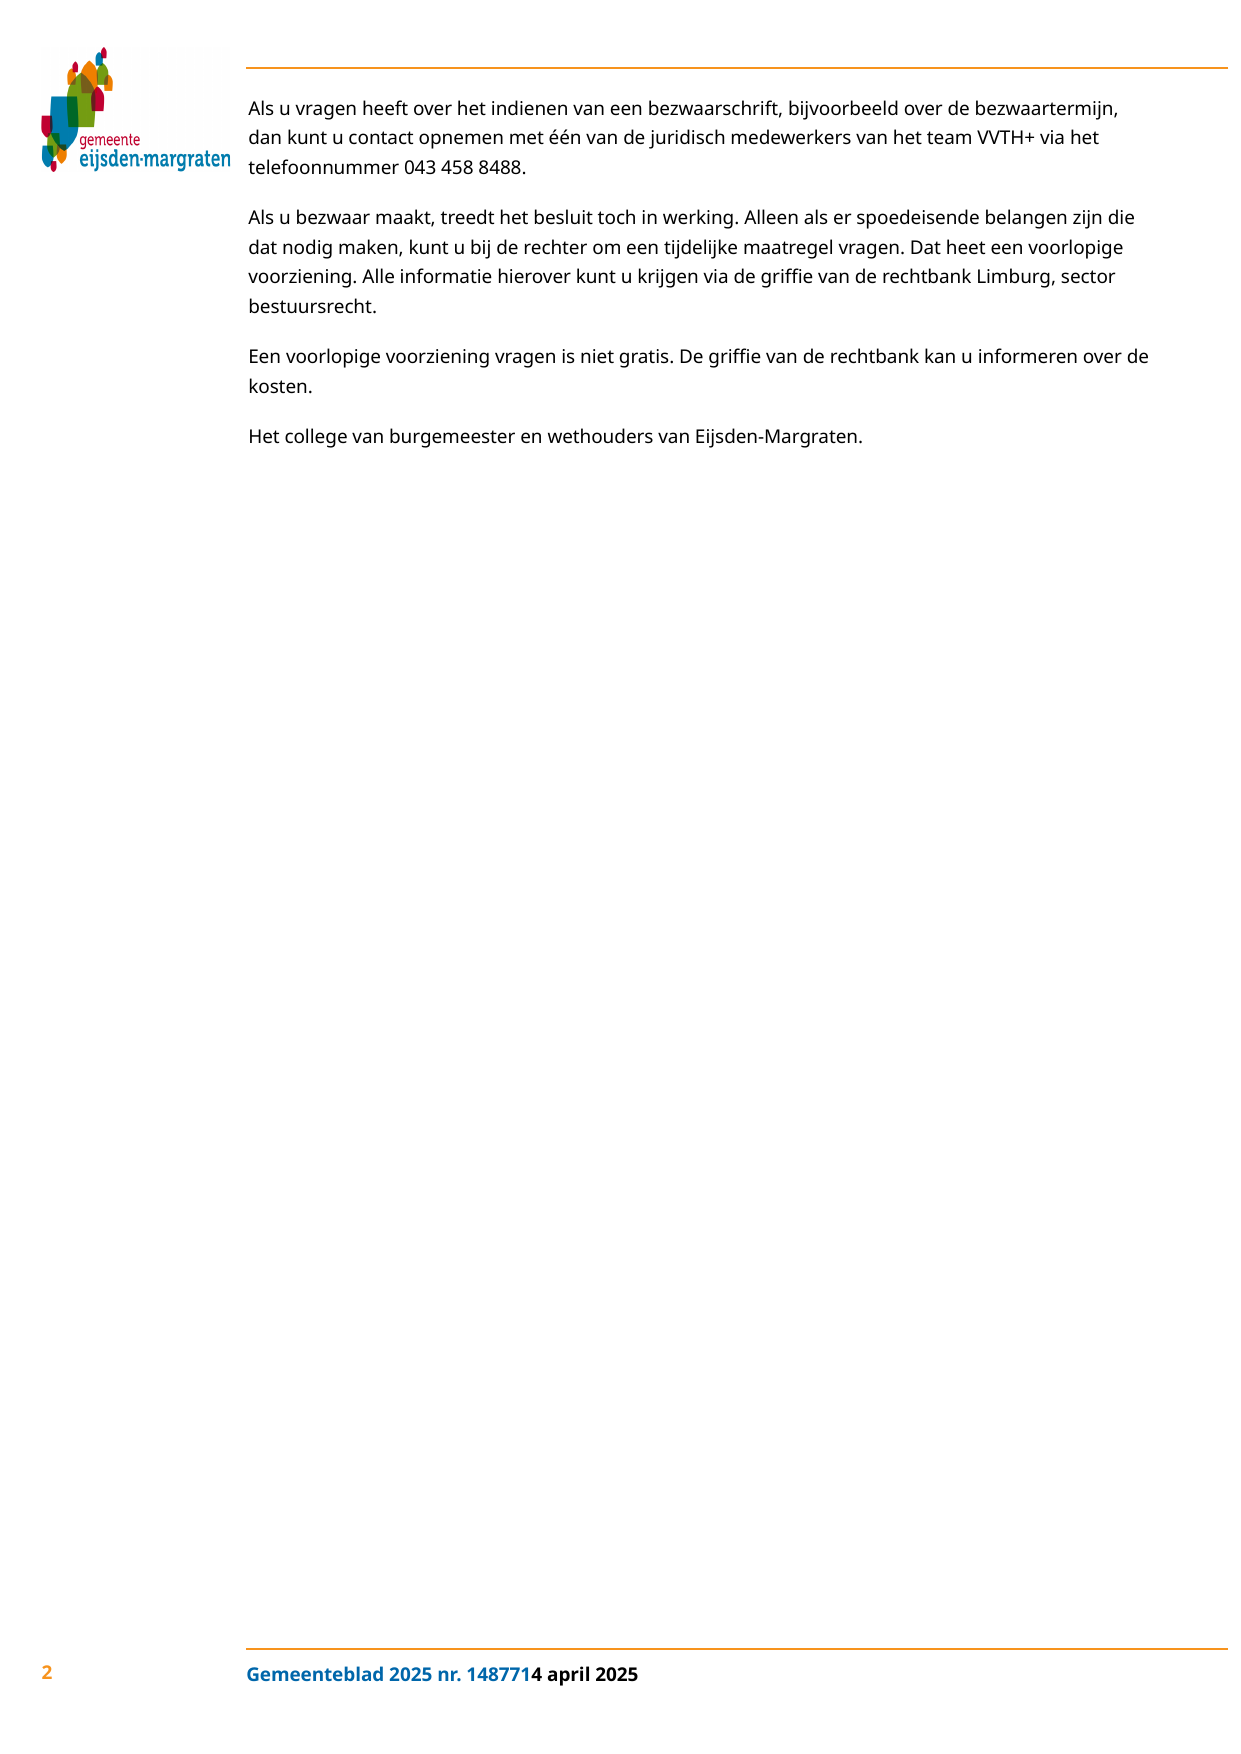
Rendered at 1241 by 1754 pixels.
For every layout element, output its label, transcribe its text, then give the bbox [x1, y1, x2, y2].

text Een voorlopige voorziening vragen is niet gratis. De griffie van de rechtbank kan u informeren over de kosten. [248, 343, 1152, 399]
text Het college van burgemeester en wethouders van Eijsden-Margraten. [248, 423, 1152, 449]
text Als u vragen heeft over het indienen van een bezwaarschrift, bijvoorbeeld over de bezwaartermijn, dan kunt u contact opnemen met één van de juridisch medewerkers van het team VVTH+ via het telefoonnummer 043 458 8488. [248, 95, 1152, 180]
text Als u bezwaar maakt, treedt het besluit toch in werking. Alleen als er spoedeisende belangen zijn die dat nodig maken, kunt u bij de rechter om een tijdelijke maatregel vragen. Dat heet een voorlopige voorziening. Alle informatie hierover kunt u krijgen via de griffie van de rechtbank Limburg, sector bestuursrecht. [248, 204, 1152, 319]
picture [41, 47, 231, 172]
